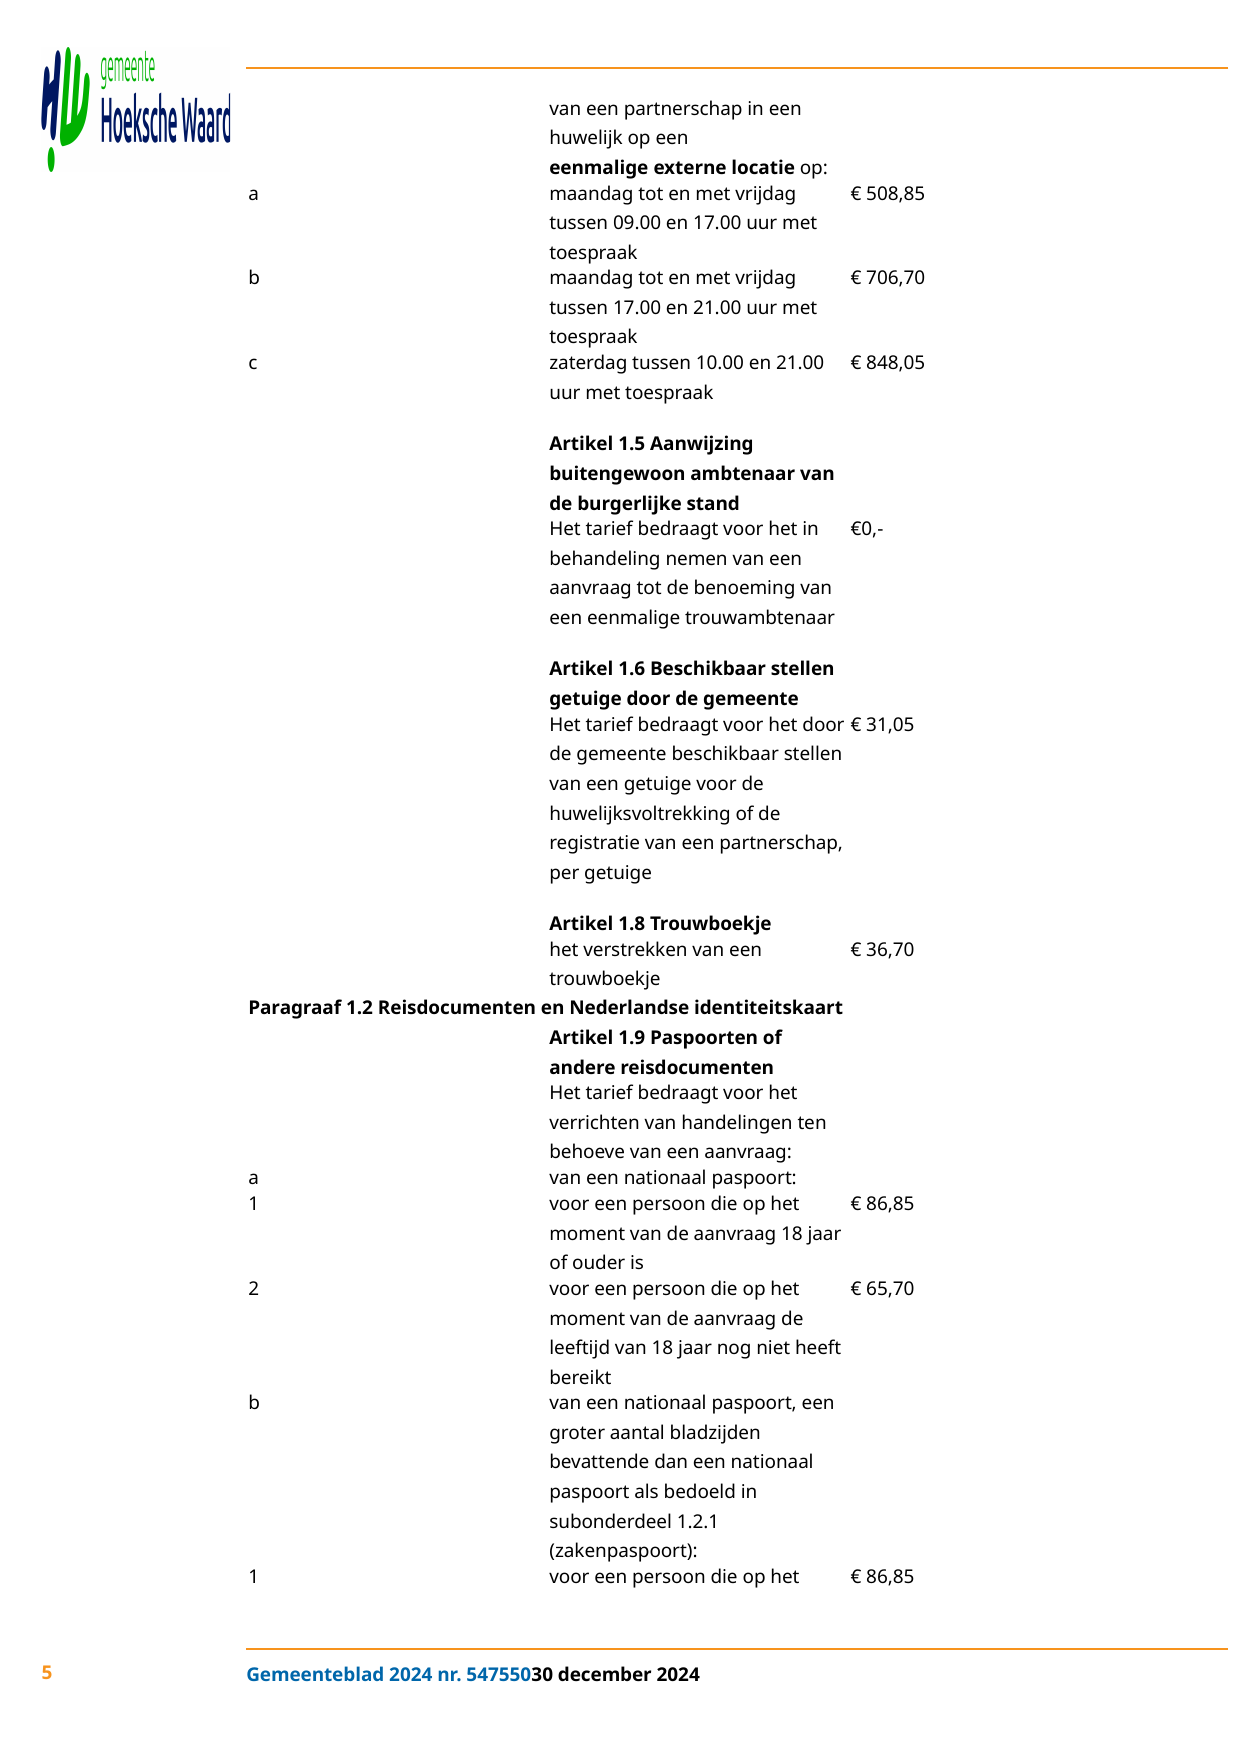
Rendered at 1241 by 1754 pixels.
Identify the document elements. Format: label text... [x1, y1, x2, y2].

table_cell Artikel 1.6 Beschikbaar stellen getuige door de gemeente [549, 656, 850, 711]
table_cell 1 [248, 1190, 549, 1275]
table_cell [549, 885, 850, 910]
table_cell [248, 1080, 549, 1164]
table_cell [850, 405, 1152, 431]
table_cell [850, 431, 1152, 515]
table_cell [248, 936, 549, 991]
table_cell € 848,05 [850, 350, 1152, 405]
table_cell € 36,70 [850, 936, 1152, 991]
table_cell c [248, 350, 549, 405]
table_cell [248, 431, 549, 515]
table_cell [850, 910, 1152, 936]
table_header [850, 1024, 1152, 1079]
table_cell b [248, 1390, 549, 1563]
table_cell [850, 95, 1152, 180]
table_cell Het tarief bedraagt voor het in behandeling nemen van een aanvraag tot de benoeming van een eenmalige trouwambtenaar [549, 515, 850, 630]
table_cell voor een persoon die op het [549, 1563, 850, 1589]
table_cell Artikel 1.8 Trouwboekje [549, 910, 850, 936]
table_cell 2 [248, 1275, 549, 1389]
table_cell [248, 656, 549, 711]
table_cell [850, 1165, 1152, 1190]
table_cell [850, 885, 1152, 910]
table_cell [248, 515, 549, 630]
table_cell [549, 630, 850, 656]
text Paragraaf 1.2 Reisdocumenten en Nederlandse identiteitskaart [248, 994, 1152, 1020]
table_cell van een nationaal paspoort: [549, 1165, 850, 1190]
table_cell € 706,70 [850, 265, 1152, 349]
table_cell Het tarief bedraagt voor het door de gemeente beschikbaar stellen van een getuige voor de huwelijksvoltrekking of de registratie van een partnerschap, per getuige [549, 711, 850, 884]
table_cell voor een persoon die op het moment van de aanvraag 18 jaar of ouder is [549, 1190, 850, 1275]
table_cell 1 [248, 1563, 549, 1589]
table_cell b [248, 265, 549, 349]
table_cell €0,- [850, 515, 1152, 630]
table_cell [850, 1080, 1152, 1164]
table_cell [248, 95, 549, 180]
table_cell het verstrekken van een trouwboekje [549, 936, 850, 991]
table_cell € 86,85 [850, 1563, 1152, 1589]
table_cell voor een persoon die op het moment van de aanvraag de leeftijd van 18 jaar nog niet heeft bereikt [549, 1275, 850, 1389]
table_cell Het tarief bedraagt voor het verrichten van handelingen ten behoeve van een aanvraag: [549, 1080, 850, 1164]
table_cell maandag tot en met vrijdag tussen 17.00 en 21.00 uur met toespraak [549, 265, 850, 349]
picture [41, 47, 231, 172]
table_cell [850, 630, 1152, 656]
table_cell € 31,05 [850, 711, 1152, 884]
table_header Artikel 1.9 Paspoorten of andere reisdocumenten [549, 1024, 850, 1079]
table_cell [248, 711, 549, 884]
table_cell € 508,85 [850, 180, 1152, 264]
table_cell € 86,85 [850, 1190, 1152, 1275]
table_cell € 65,70 [850, 1275, 1152, 1389]
table_cell [248, 630, 549, 656]
table_cell [248, 910, 549, 936]
table_cell maandag tot en met vrijdag tussen 09.00 en 17.00 uur met toespraak [549, 180, 850, 264]
table_cell [549, 405, 850, 431]
table_cell zaterdag tussen 10.00 en 21.00 uur met toespraak [549, 350, 850, 405]
table_cell van een partnerschap in een huwelijk op een eenmalige externe locatie op: [549, 95, 850, 180]
table_cell a [248, 1165, 549, 1190]
table_cell van een nationaal paspoort, een groter aantal bladzijden bevattende dan een nationaal paspoort als bedoeld in subonderdeel 1.2.1 (zakenpaspoort): [549, 1390, 850, 1563]
table_cell [248, 885, 549, 910]
table_cell [248, 405, 549, 431]
table_cell a [248, 180, 549, 264]
table_cell Artikel 1.5 Aanwijzing buitengewoon ambtenaar van de burgerlijke stand [549, 431, 850, 515]
table_cell [850, 1390, 1152, 1563]
table_header [248, 1024, 549, 1079]
table_cell [850, 656, 1152, 711]
